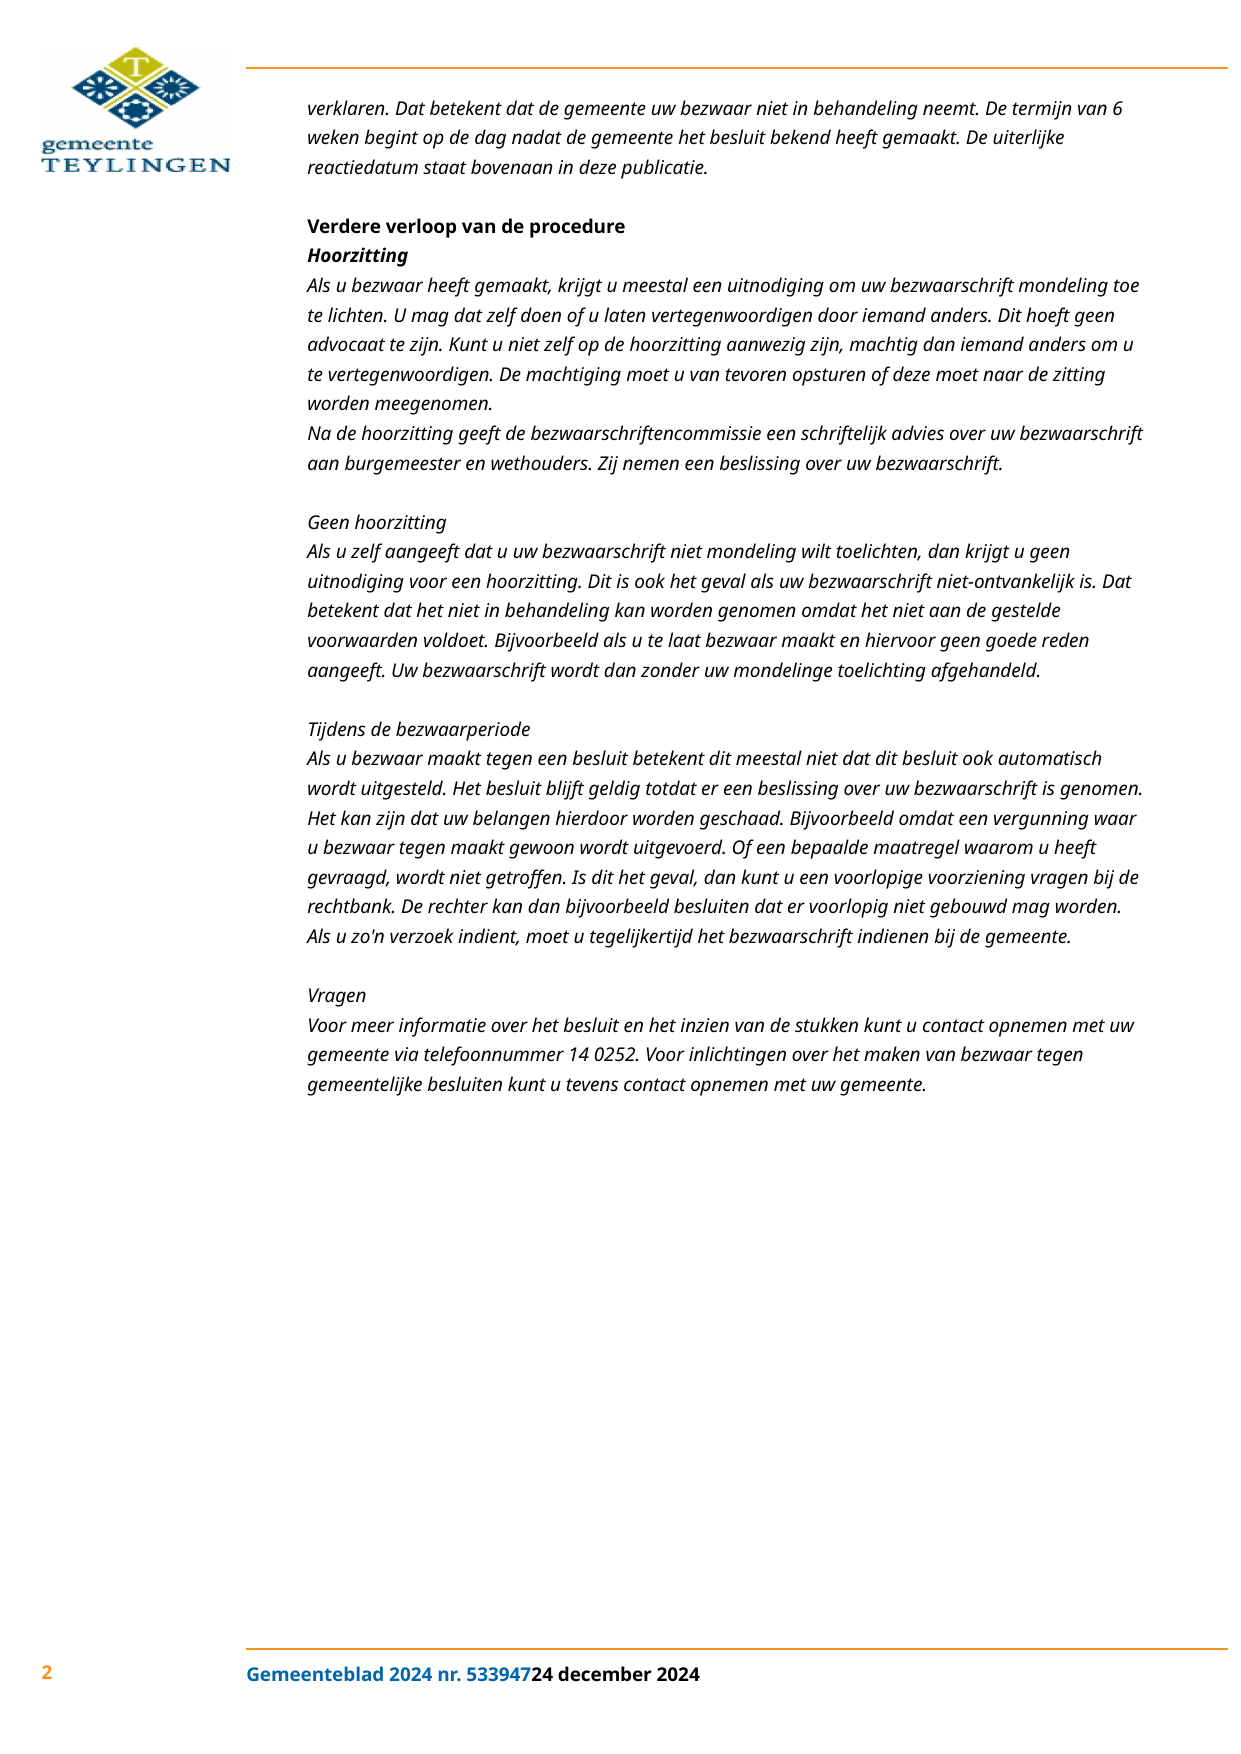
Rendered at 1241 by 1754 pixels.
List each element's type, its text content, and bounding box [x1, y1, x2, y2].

list Na de hoorzitting geeft de bezwaarschriftencommissie een schriftelijk advies over uw bezwaarschrift aan burgemeester en wethouders. Zij nemen een beslissing over uw bezwaarschrift. [248, 420, 1152, 476]
list Hoorzitting [248, 243, 1152, 268]
list verklaren. Dat betekent dat de gemeente uw bezwaar niet in behandeling neemt. De termijn van 6 weken begint op de dag nadat de gemeente het besluit bekend heeft gemaakt. De uiterlijke reactiedatum staat bovenaan in deze publicatie. [248, 95, 1152, 180]
list Als u zelf aangeeft dat u uw bezwaarschrift niet mondeling wilt toelichten, dan krijgt u geen uitnodiging voor een hoorzitting. Dit is ook het geval als uw bezwaarschrift niet-ontvankelijk is. Dat betekent dat het niet in behandeling kan worden genomen omdat het niet aan de gestelde voorwaarden voldoet. Bijvoorbeeld als u te laat bezwaar maakt en hiervoor geen goede reden aangeeft. Uw bezwaarschrift wordt dan zonder uw mondelinge toelichting afgehandeld. [248, 538, 1152, 683]
list Als u bezwaar maakt tegen een besluit betekent dit meestal niet dat dit besluit ook automatisch wordt uitgesteld. Het besluit blijft geldig totdat er een beslissing over uw bezwaarschrift is genomen. Het kan zijn dat uw belangen hierdoor worden geschaad. Bijvoorbeeld omdat een vergunning waar u bezwaar tegen maakt gewoon wordt uitgevoerd. Of een bepaalde maatregel waarom u heeft gevraagd, wordt niet getroffen. Is dit het geval, dan kunt u een voorlopige voorziening vragen bij de rechtbank. De rechter kan dan bijvoorbeeld besluiten dat er voorlopig niet gebouwd mag worden. Als u zo'n verzoek indient, moet u tegelijkertijd het bezwaarschrift indienen bij de gemeente. [248, 746, 1152, 949]
list Geen hoorzitting [248, 509, 1152, 535]
list Als u bezwaar heeft gemaakt, krijgt u meestal een uitnodiging om uw bezwaarschrift mondeling toe te lichten. U mag dat zelf doen of u laten vertegenwoordigen door iemand anders. Dit hoeft geen advocaat te zijn. Kunt u niet zelf op de hoorzitting aanwezig zijn, machtig dan iemand anders om u te vertegenwoordigen. De machtiging moet u van tevoren opsturen of deze moet naar de zitting worden meegenomen. [248, 272, 1152, 416]
picture [41, 47, 231, 172]
list Tijdens de bezwaarperiode [248, 716, 1152, 742]
list Verdere verloop van de procedure [248, 213, 1152, 239]
list Vragen [248, 982, 1152, 1008]
list Voor meer informatie over het besluit en het inzien van de stukken kunt u contact opnemen met uw gemeente via telefoonnummer 14 0252. Voor inlichtingen over het maken van bezwaar tegen gemeentelijke besluiten kunt u tevens contact opnemen met uw gemeente. [248, 1012, 1152, 1097]
